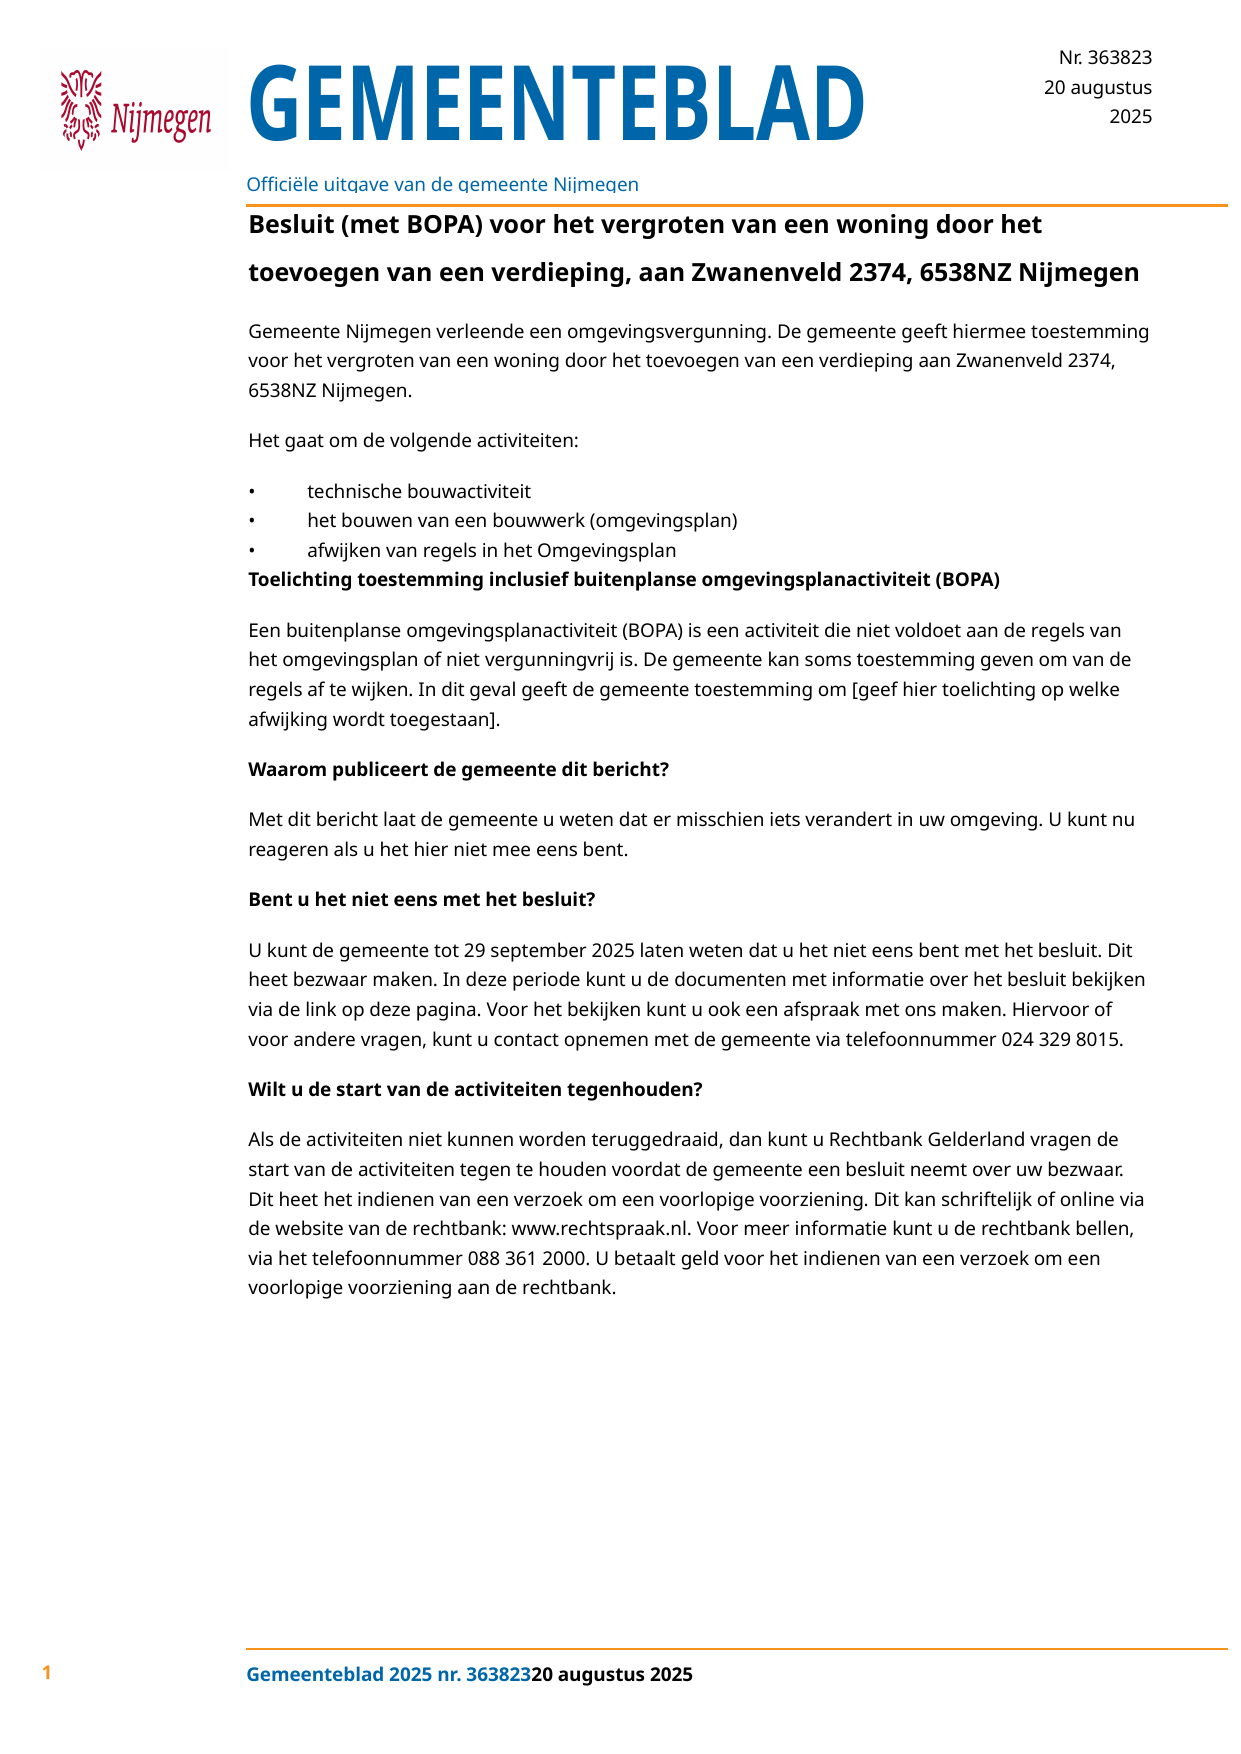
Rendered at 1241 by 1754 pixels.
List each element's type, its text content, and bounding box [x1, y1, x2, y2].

text Toelichting toestemming inclusief buitenplanse omgevingsplanactiviteit (BOPA) [248, 567, 1152, 592]
text Als de activiteiten niet kunnen worden teruggedraaid, dan kunt u Rechtbank Gelderland vragen de start van de activiteiten tegen te houden voordat de gemeente een besluit neemt over uw bezwaar. Dit heet het indienen van een verzoek om een voorlopige voorziening. Dit kan schriftelijk of online via de website van de rechtbank: www.rechtspraak.nl. Voor meer informatie kunt u de rechtbank bellen, via het telefoonnummer 088 361 2000. U betaalt geld voor het indienen van een verzoek om een voorlopige voorziening aan de rechtbank. [248, 1127, 1152, 1300]
list technische bouwactiviteit [248, 478, 1152, 504]
text U kunt de gemeente tot 29 september 2025 laten weten dat u het niet eens bent met het besluit. Dit heet bezwaar maken. In deze periode kunt u de documenten met informatie over het besluit bekijken via de link op deze pagina. Voor het bekijken kunt u ook een afspraak met ons maken. Hiervoor of voor andere vragen, kunt u contact opnemen met de gemeente via telefoonnummer 024 329 8015. [248, 937, 1152, 1052]
list afwijken van regels in het Omgevingsplan [248, 537, 1152, 563]
text Gemeente Nijmegen verleende een omgevingsvergunning. De gemeente geeft hiermee toestemming voor het vergroten van een woning door het toevoegen van een verdieping aan Zwanenveld 2374, 6538NZ Nijmegen. [248, 318, 1152, 403]
text Met dit bericht laat de gemeente u weten dat er misschien iets verandert in uw omgeving. U kunt nu reageren als u het hier niet mee eens bent. [248, 807, 1152, 862]
text Het gaat om de volgende activiteiten: [248, 427, 1152, 453]
text Waarom publiceert de gemeente dit bericht? [248, 756, 1152, 782]
text Bent u het niet eens met het besluit? [248, 887, 1152, 912]
list het bouwen van een bouwwerk (omgevingsplan) [248, 507, 1152, 533]
picture [41, 47, 231, 172]
text Besluit (met BOPA) voor het vergroten van een woning door het toevoegen van een verdieping, aan Zwanenveld 2374, 6538NZ Nijmegen [248, 207, 1152, 288]
text Wilt u de start van de activiteiten tegenhouden? [248, 1076, 1152, 1102]
text Een buitenplanse omgevingsplanactiviteit (BOPA) is een activiteit die niet voldoet aan de regels van het omgevingsplan of niet vergunningvrij is. De gemeente kan soms toestemming geven om van de regels af te wijken. In dit geval geeft de gemeente toestemming om [geef hier toelichting op welke afwijking wordt toegestaan]. [248, 617, 1152, 732]
